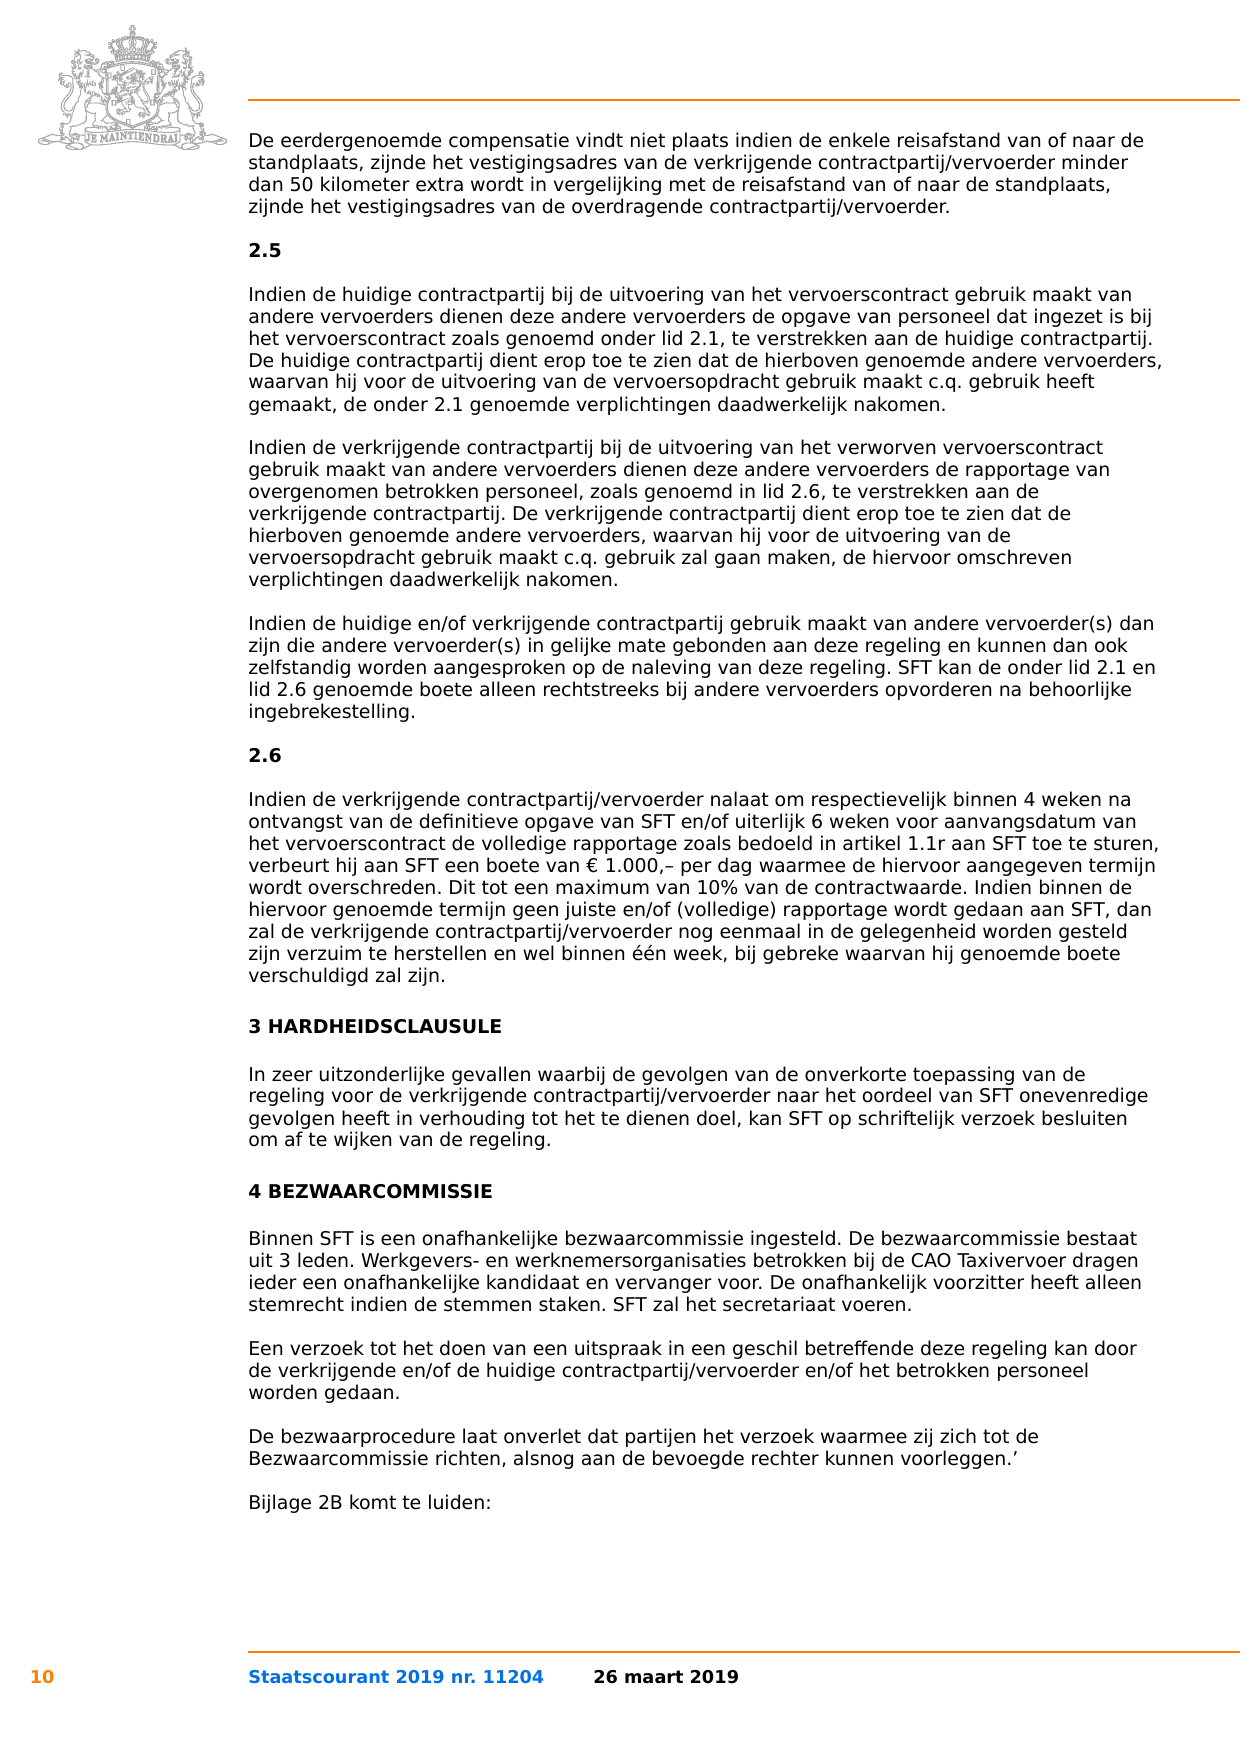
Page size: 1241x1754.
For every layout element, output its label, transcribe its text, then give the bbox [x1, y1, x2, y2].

text In zeer uitzonderlijke gevallen waarbij de gevolgen van de onverkorte toepassing van de regeling voor de verkrijgende contractpartij/vervoerder naar het oordeel van SFT onevenredige gevolgen heeft in verhouding tot het te dienen doel, kan SFT op schriftelijk verzoek besluiten om af te wijken van de regeling. [248, 1063, 1163, 1151]
subtitle 2.5 [248, 240, 1163, 262]
text Een verzoek tot het doen van een uitspraak in een geschil betreffende deze regeling kan door de verkrijgende en/of de huidige contractpartij/vervoerder en/of het betrokken personeel worden gedaan. [248, 1338, 1163, 1404]
text Indien de huidige contractpartij bij de uitvoering van het vervoerscontract gebruik maakt van andere vervoerders dienen deze andere vervoerders de opgave van personeel dat ingezet is bij het vervoerscontract zoals genoemd onder lid 2.1, te verstrekken aan de huidige contractpartij. De huidige contractpartij dient erop toe te zien dat de hierboven genoemde andere vervoerders, waarvan hij voor de uitvoering van de vervoersopdracht gebruik maakt c.q. gebruik heeft gemaakt, de onder 2.1 genoemde verplichtingen daadwerkelijk nakomen. [248, 283, 1163, 415]
text Bijlage 2B komt te luiden: [248, 1492, 1163, 1514]
subtitle 4 BEZWAARCOMMISSIE [248, 1181, 1163, 1203]
text Binnen SFT is een onafhankelijke bezwaarcommissie ingesteld. De bezwaarcommissie bestaat uit 3 leden. Werkgevers- en werknemersorganisaties betrokken bij de CAO Taxivervoer dragen ieder een onafhankelijke kandidaat en vervanger voor. De onafhankelijk voorzitter heeft alleen stemrecht indien de stemmen staken. SFT zal het secretariaat voeren. [248, 1228, 1163, 1316]
text Indien de huidige en/of verkrijgende contractpartij gebruik maakt van andere vervoerder(s) dan zijn die andere vervoerder(s) in gelijke mate gebonden aan deze regeling en kunnen dan ook zelfstandig worden aangesproken op de naleving van deze regeling. SFT kan de onder lid 2.1 en lid 2.6 genoemde boete alleen rechtstreeks bij andere vervoerders opvorderen na behoorlijke ingebrekestelling. [248, 613, 1163, 723]
text De bezwaarprocedure laat onverlet dat partijen het verzoek waarmee zij zich tot de Bezwaarcommissie richten, alsnog aan de bevoegde rechter kunnen voorleggen.’ [248, 1426, 1163, 1470]
picture [38, 25, 227, 150]
subtitle 3 HARDHEIDSCLAUSULE [248, 1016, 1163, 1038]
text De eerdergenoemde compensatie vindt niet plaats indien de enkele reisafstand van of naar de standplaats, zijnde het vestigingsadres van de verkrijgende contractpartij/vervoerder minder dan 50 kilometer extra wordt in vergelijking met de reisafstand van of naar de standplaats, zijnde het vestigingsadres van de overdragende contractpartij/vervoerder. [248, 130, 1163, 218]
subtitle 2.6 [248, 745, 1163, 767]
text Indien de verkrijgende contractpartij bij de uitvoering van het verworven vervoerscontract gebruik maakt van andere vervoerders dienen deze andere vervoerders de rapportage van overgenomen betrokken personeel, zoals genoemd in lid 2.6, te verstrekken aan de verkrijgende contractpartij. De verkrijgende contractpartij dient erop toe te zien dat de hierboven genoemde andere vervoerders, waarvan hij voor de uitvoering van de vervoersopdracht gebruik maakt c.q. gebruik zal gaan maken, de hiervoor omschreven verplichtingen daadwerkelijk nakomen. [248, 437, 1163, 591]
text Indien de verkrijgende contractpartij/vervoerder nalaat om respectievelijk binnen 4 weken na ontvangst van de definitieve opgave van SFT en/of uiterlijk 6 weken voor aanvangsdatum van het vervoerscontract de volledige rapportage zoals bedoeld in artikel 1.1r aan SFT toe te sturen, verbeurt hij aan SFT een boete van € 1.000,– per dag waarmee de hiervoor aangegeven termijn wordt overschreden. Dit tot een maximum van 10% van de contractwaarde. Indien binnen de hiervoor genoemde termijn geen juiste en/of (volledige) rapportage wordt gedaan aan SFT, dan zal de verkrijgende contractpartij/vervoerder nog eenmaal in de gelegenheid worden gesteld zijn verzuim te herstellen en wel binnen één week, bij gebreke waarvan hij genoemde boete verschuldigd zal zijn. [248, 789, 1163, 986]
